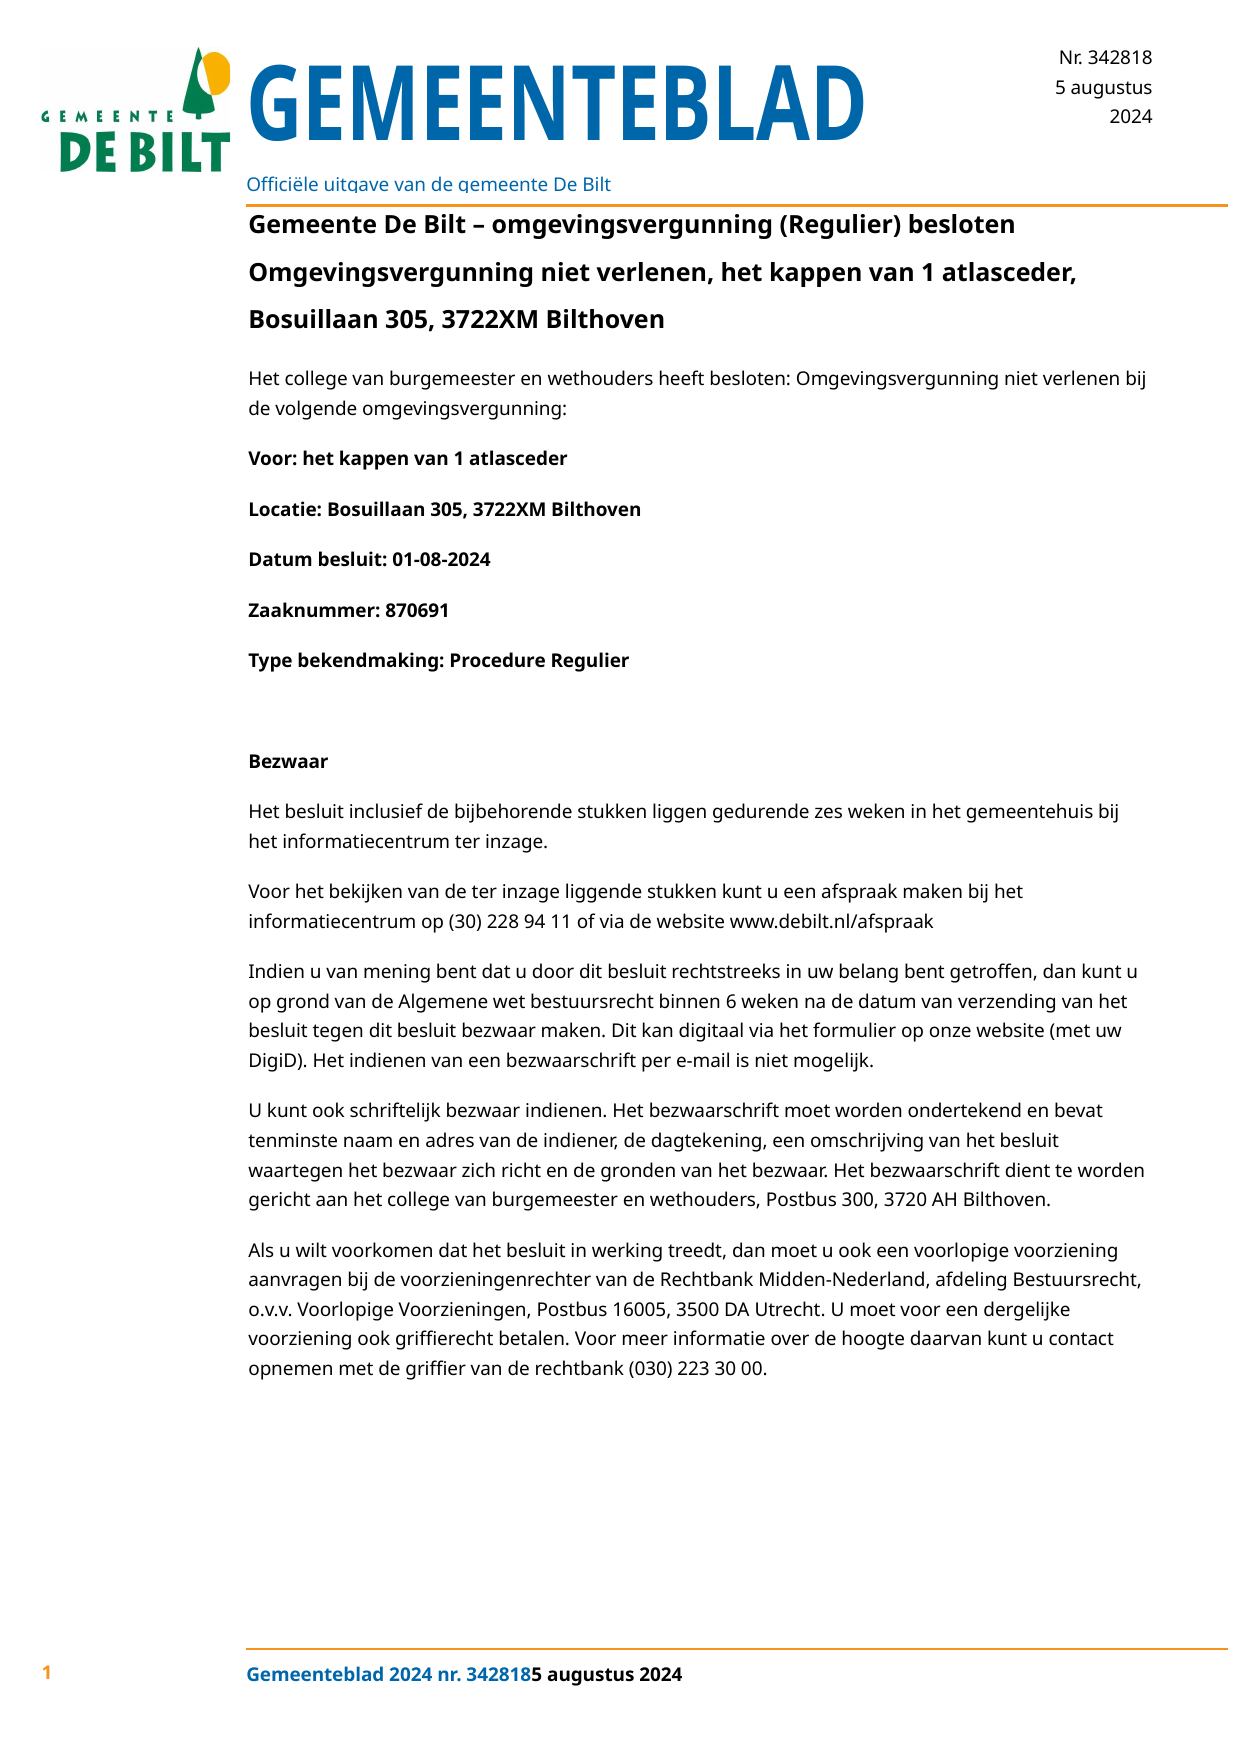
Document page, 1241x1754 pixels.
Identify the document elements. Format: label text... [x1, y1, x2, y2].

text Het besluit inclusief de bijbehorende stukken liggen gedurende zes weken in het gemeentehuis bij het informatiecentrum ter inzage. [248, 798, 1152, 854]
text Locatie: Bosuillaan 305, 3722XM Bilthoven [248, 496, 1152, 522]
text Indien u van mening bent dat u door dit besluit rechtstreeks in uw belang bent getroffen, dan kunt u op grond van de Algemene wet bestuursrecht binnen 6 weken na de datum van verzending van het besluit tegen dit besluit bezwaar maken. Dit kan digitaal via het formulier op onze website (met uw DigiD). Het indienen van een bezwaarschrift per e-mail is niet mogelijk. [248, 958, 1152, 1073]
text Datum besluit: 01-08-2024 [248, 546, 1152, 572]
picture [41, 47, 231, 172]
text Het college van burgemeester en wethouders heeft besloten: Omgevingsvergunning niet verlenen bij de volgende omgevingsvergunning: [248, 366, 1152, 421]
text Voor het bekijken van de ter inzage liggende stukken kunt u een afspraak maken bij het informatiecentrum op (30) 228 94 11 of via de website www.debilt.nl/afspraak [248, 878, 1152, 934]
text Als u wilt voorkomen dat het besluit in werking treedt, dan moet u ook een voorlopige voorziening aanvragen bij de voorzieningenrechter van de Rechtbank Midden-Nederland, afdeling Bestuursrecht, o.v.v. Voorlopige Voorzieningen, Postbus 16005, 3500 DA Utrecht. U moet voor een dergelijke voorziening ook griffierecht betalen. Voor meer informatie over de hoogte daarvan kunt u contact opnemen met de griffier van de rechtbank (030) 223 30 00. [248, 1237, 1152, 1381]
text U kunt ook schriftelijk bezwaar indienen. Het bezwaarschrift moet worden ondertekend en bevat tenminste naam en adres van de indiener, de dagtekening, een omschrijving van het besluit waartegen het bezwaar zich richt en de gronden van het bezwaar. Het bezwaarschrift dient te worden gericht aan het college van burgemeester en wethouders, Postbus 300, 3720 AH Bilthoven. [248, 1098, 1152, 1212]
text Bezwaar [248, 748, 1152, 774]
text Zaaknummer: 870691 [248, 597, 1152, 622]
text Type bekendmaking: Procedure Regulier [248, 647, 1152, 673]
text Voor: het kappen van 1 atlasceder [248, 446, 1152, 471]
text Gemeente De Bilt – omgevingsvergunning (Regulier) besloten Omgevingsvergunning niet verlenen, het kappen van 1 atlasceder, Bosuillaan 305, 3722XM Bilthoven [248, 207, 1152, 336]
